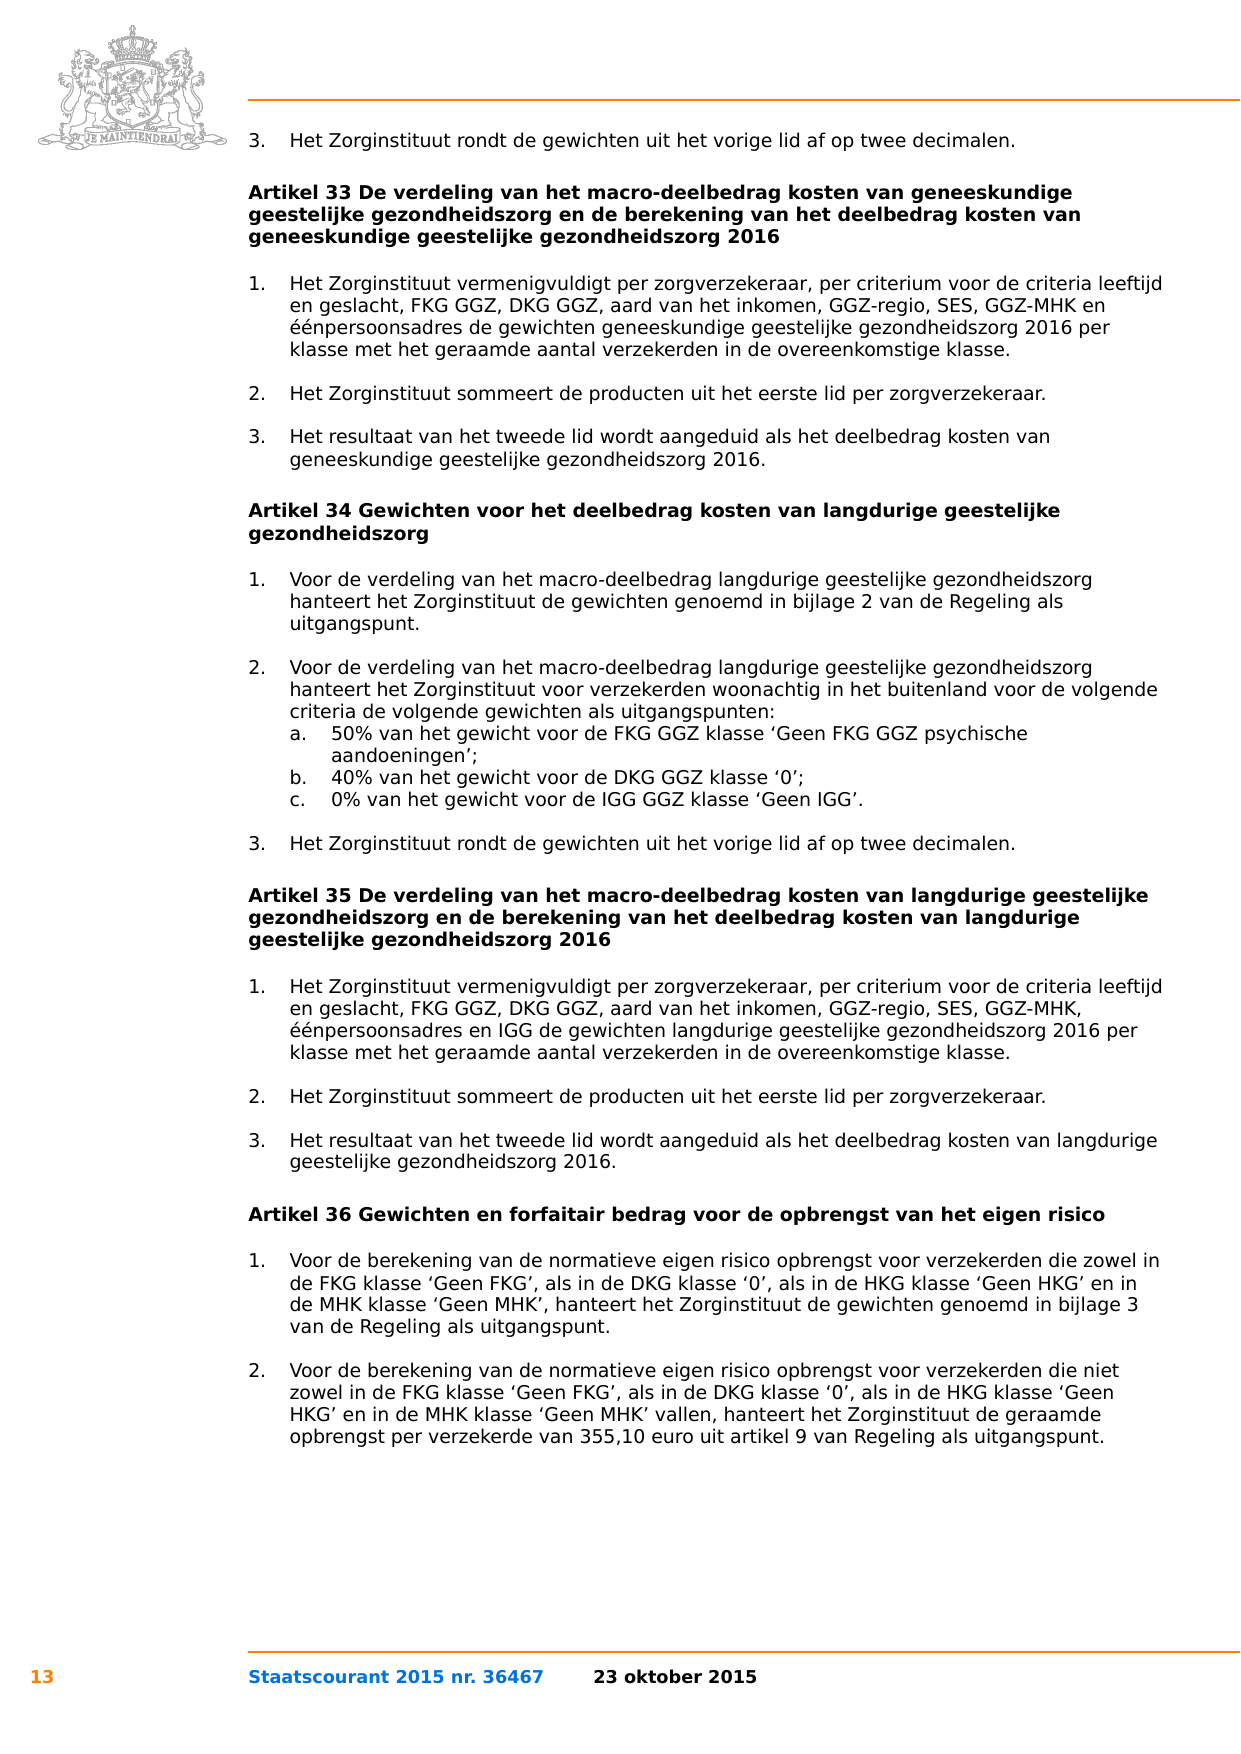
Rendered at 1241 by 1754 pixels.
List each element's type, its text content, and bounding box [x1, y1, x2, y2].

text 3. Het resultaat van het tweede lid wordt aangeduid als het deelbedrag kosten van geneeskundige geestelijke gezondheidszorg 2016. [248, 426, 1163, 470]
text 2. Het Zorginstituut sommeert de producten uit het eerste lid per zorgverzekeraar. [248, 383, 1163, 404]
text 1. Voor de berekening van de normatieve eigen risico opbrengst voor verzekerden die zowel in de FKG klasse ‘Geen FKG’, als in de DKG klasse ‘0’, als in de HKG klasse ‘Geen HKG’ en in de MHK klasse ‘Geen MHK’, hanteert het Zorginstituut de gewichten genoemd in bijlage 3 van de Regeling als uitgangspunt. [248, 1250, 1163, 1338]
text 3. Het Zorginstituut rondt de gewichten uit het vorige lid af op twee decimalen. [248, 130, 1163, 152]
text 2. Het Zorginstituut sommeert de producten uit het eerste lid per zorgverzekeraar. [248, 1086, 1163, 1108]
text 3. Het Zorginstituut rondt de gewichten uit het vorige lid af op twee decimalen. [248, 833, 1163, 855]
text b. 40% van het gewicht voor de DKG GGZ klasse ‘0’; [289, 767, 1163, 789]
subtitle Artikel 33 De verdeling van het macro-deelbedrag kosten van geneeskundige geestelijke gezondheidszorg en de berekening van het deelbedrag kosten van geneeskundige geestelijke gezondheidszorg 2016 [248, 182, 1163, 248]
text c. 0% van het gewicht voor de IGG GGZ klasse ‘Geen IGG’. [289, 789, 1163, 811]
text 1. Het Zorginstituut vermenigvuldigt per zorgverzekeraar, per criterium voor de criteria leeftijd en geslacht, FKG GGZ, DKG GGZ, aard van het inkomen, GGZ-regio, SES, GGZ-MHK, éénpersoonsadres en IGG de gewichten langdurige geestelijke gezondheidszorg 2016 per klasse met het geraamde aantal verzekerden in de overeenkomstige klasse. [248, 976, 1163, 1064]
text 1. Het Zorginstituut vermenigvuldigt per zorgverzekeraar, per criterium voor de criteria leeftijd en geslacht, FKG GGZ, DKG GGZ, aard van het inkomen, GGZ-regio, SES, GGZ-MHK en éénpersoonsadres de gewichten geneeskundige geestelijke gezondheidszorg 2016 per klasse met het geraamde aantal verzekerden in de overeenkomstige klasse. [248, 273, 1163, 361]
picture [38, 25, 227, 150]
text 1. Voor de verdeling van het macro-deelbedrag langdurige geestelijke gezondheidszorg hanteert het Zorginstituut de gewichten genoemd in bijlage 2 van de Regeling als uitgangspunt. [248, 569, 1163, 635]
text a. 50% van het gewicht voor de FKG GGZ klasse ‘Geen FKG GGZ psychische aandoeningen’; [289, 723, 1163, 767]
text 2. Voor de verdeling van het macro-deelbedrag langdurige geestelijke gezondheidszorg hanteert het Zorginstituut voor verzekerden woonachtig in het buitenland voor de volgende criteria de volgende gewichten als uitgangspunten: [248, 657, 1163, 723]
subtitle Artikel 35 De verdeling van het macro-deelbedrag kosten van langdurige geestelijke gezondheidszorg en de berekening van het deelbedrag kosten van langdurige geestelijke gezondheidszorg 2016 [248, 885, 1163, 951]
text 3. Het resultaat van het tweede lid wordt aangeduid als het deelbedrag kosten van langdurige geestelijke gezondheidszorg 2016. [248, 1129, 1163, 1173]
subtitle Artikel 34 Gewichten voor het deelbedrag kosten van langdurige geestelijke gezondheidszorg [248, 500, 1163, 544]
subtitle Artikel 36 Gewichten en forfaitair bedrag voor de opbrengst van het eigen risico [248, 1203, 1163, 1225]
text 2. Voor de berekening van de normatieve eigen risico opbrengst voor verzekerden die niet zowel in de FKG klasse ‘Geen FKG’, als in de DKG klasse ‘0’, als in de HKG klasse ‘Geen HKG’ en in de MHK klasse ‘Geen MHK’ vallen, hanteert het Zorginstituut de geraamde opbrengst per verzekerde van 355,10 euro uit artikel 9 van Regeling als uitgangspunt. [248, 1360, 1163, 1448]
